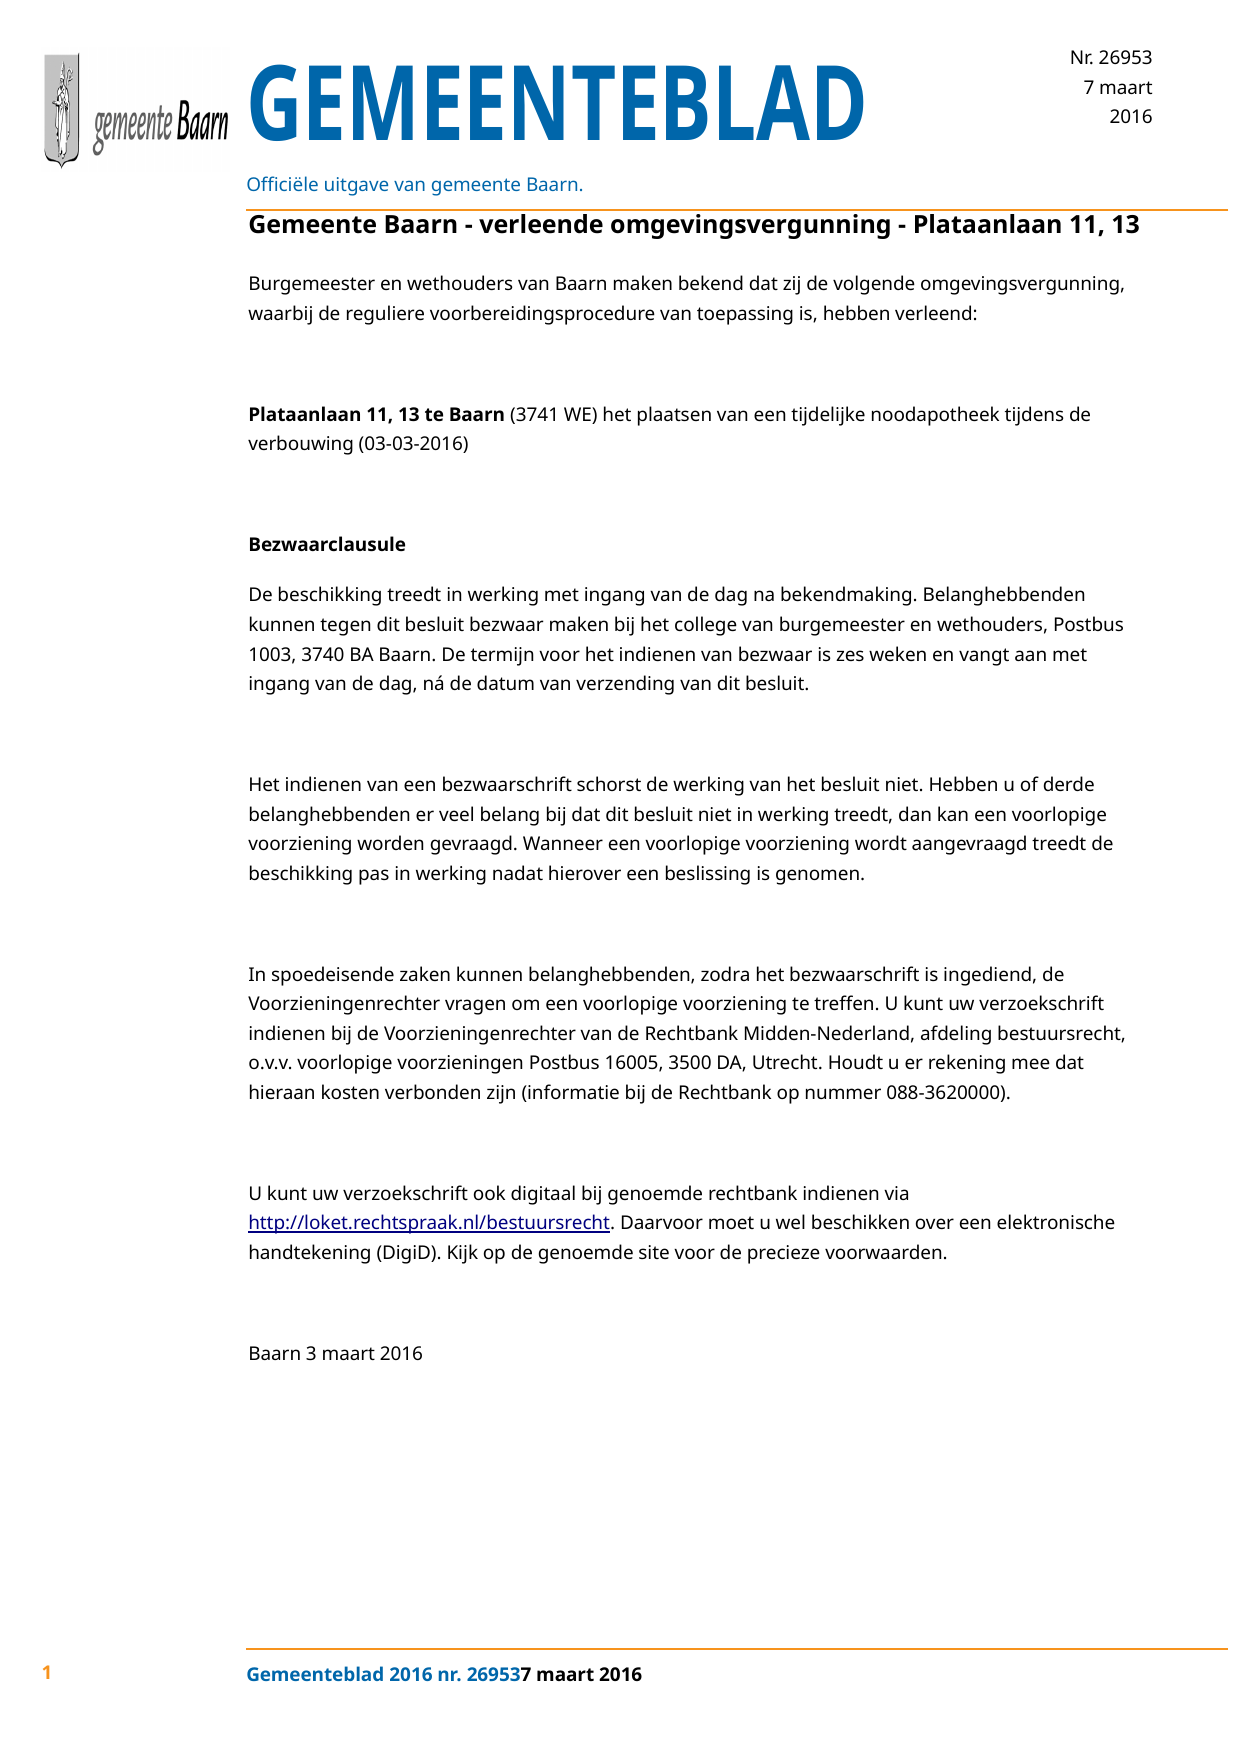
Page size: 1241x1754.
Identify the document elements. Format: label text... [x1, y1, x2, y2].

text Het indienen van een bezwaarschrift schorst de werking van het besluit niet. Hebben u of derde belanghebbenden er veel belang bij dat dit besluit niet in werking treedt, dan kan een voorlopige voorziening worden gevraagd. Wanneer een voorlopige voorziening wordt aangevraagd treedt de beschikking pas in werking nadat hierover een beslissing is genomen. [248, 771, 1152, 886]
text Gemeente Baarn - verleende omgevingsvergunning - Plataanlaan 11, 13 [248, 211, 1152, 241]
picture [41, 47, 231, 172]
text Baarn 3 maart 2016 [248, 1340, 1152, 1366]
text De beschikking treedt in werking met ingang van de dag na bekendmaking. Belanghebbenden kunnen tegen dit besluit bezwaar maken bij het college van burgemeester en wethouders, Postbus 1003, 3740 BA Baarn. De termijn voor het indienen van bezwaar is zes weken en vangt aan met ingang van de dag, ná de datum van verzending van dit besluit. [248, 582, 1152, 696]
text Bezwaarclausule [248, 531, 1152, 557]
text Burgemeester en wethouders van Baarn maken bekend dat zij de volgende omgevingsvergunning, waarbij de reguliere voorbereidingsprocedure van toepassing is, hebben verleend: [248, 270, 1152, 326]
text Plataanlaan 11, 13 te Baarn (3741 WE) het plaatsen van een tijdelijke noodapotheek tijdens de verbouwing (03-03-2016) [248, 401, 1152, 456]
text U kunt uw verzoekschrift ook digitaal bij genoemde rechtbank indienen via http://loket.rechtspraak.nl/bestuursrecht. Daarvoor moet u wel beschikken over een elektronische handtekening (DigiD). Kijk op de genoemde site voor de precieze voorwaarden. [248, 1180, 1152, 1265]
text In spoedeisende zaken kunnen belanghebbenden, zodra het bezwaarschrift is ingediend, de Voorzieningenrechter vragen om een voorlopige voorziening te treffen. U kunt uw verzoekschrift indienen bij de Voorzieningenrechter van de Rechtbank Midden-Nederland, afdeling bestuursrecht, o.v.v. voorlopige voorzieningen Postbus 16005, 3500 DA, Utrecht. Houdt u er rekening mee dat hieraan kosten verbonden zijn (informatie bij de Rechtbank op nummer 088-3620000). [248, 961, 1152, 1105]
